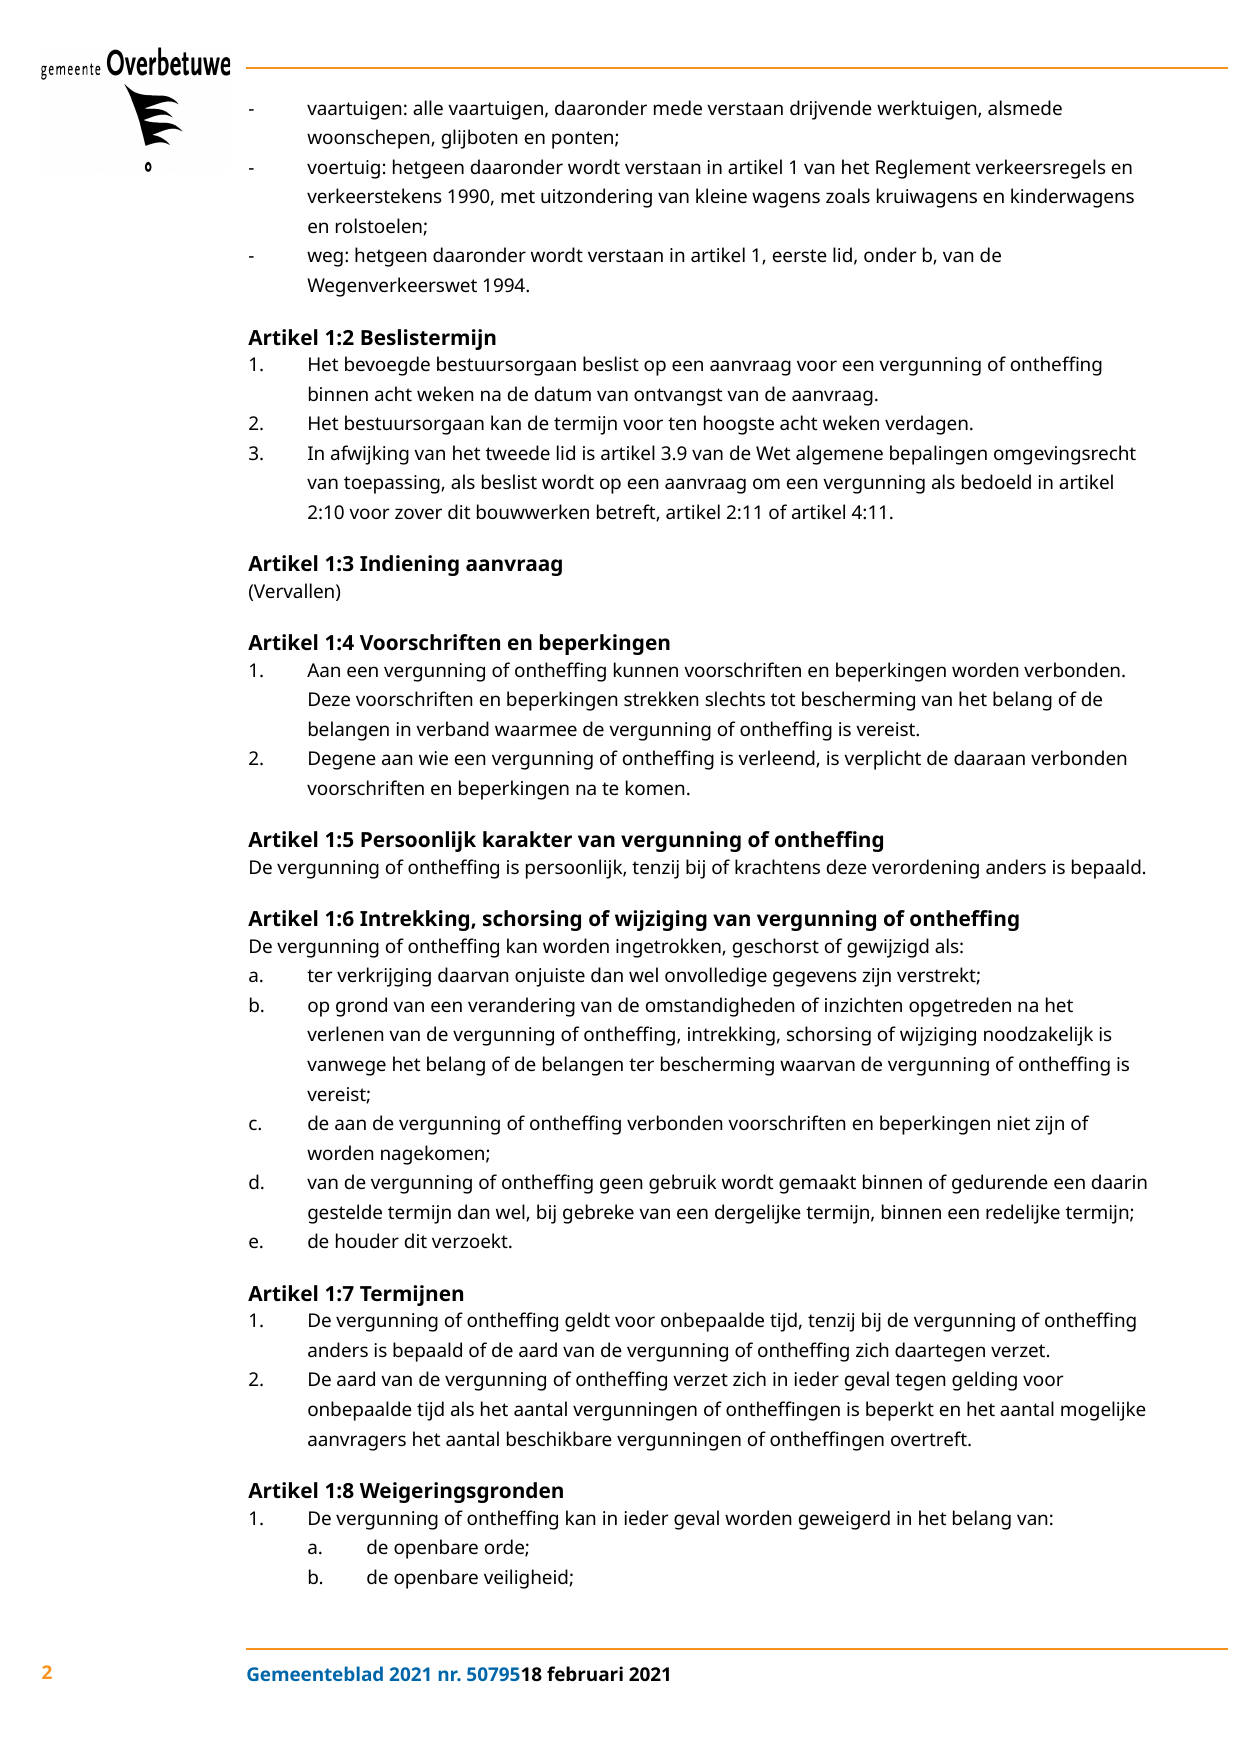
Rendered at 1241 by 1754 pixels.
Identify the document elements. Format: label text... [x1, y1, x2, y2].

list de openbare veiligheid; [307, 1564, 1152, 1589]
list De aard van de vergunning of ontheffing verzet zich in ieder geval tegen gelding voor onbepaalde tijd als het aantal vergunningen of ontheffingen is beperkt en het aantal mogelijke aanvragers het aantal beschikbare vergunningen of ontheffingen overtreft. [248, 1367, 1152, 1452]
text Artikel 1:5 Persoonlijk karakter van vergunning of ontheffing [248, 826, 1152, 854]
list vaartuigen: alle vaartuigen, daaronder mede verstaan drijvende werktuigen, alsmede woonschepen, glijboten en ponten; [248, 95, 1152, 150]
list Het bevoegde bestuursorgaan beslist op een aanvraag voor een vergunning of ontheffing binnen acht weken na de datum van ontvangst van de aanvraag. [248, 351, 1152, 406]
text (Vervallen) [248, 578, 1152, 604]
list op grond van een verandering van de omstandigheden of inzichten opgetreden na het verlenen van de vergunning of ontheffing, intrekking, schorsing of wijziging noodzakelijk is vanwege het belang of de belangen ter bescherming waarvan de vergunning of ontheffing is vereist; [248, 992, 1152, 1106]
text Artikel 1:3 Indiening aanvraag [248, 549, 1152, 578]
list De vergunning of ontheffing geldt voor onbepaalde tijd, tenzij bij de vergunning of ontheffing anders is bepaald of de aard van de vergunning of ontheffing zich daartegen verzet. [248, 1307, 1152, 1363]
text Artikel 1:2 Beslistermijn [248, 323, 1152, 351]
list voertuig: hetgeen daaronder wordt verstaan in artikel 1 van het Reglement verkeersregels en verkeerstekens 1990, met uitzondering van kleine wagens zoals kruiwagens en kinderwagens en rolstoelen; [248, 154, 1152, 239]
picture [41, 47, 231, 172]
list In afwijking van het tweede lid is artikel 3.9 van de Wet algemene bepalingen omgevingsrecht van toepassing, als beslist wordt op een aanvraag om een vergunning als bedoeld in artikel 2:10 voor zover dit bouwwerken betreft, artikel 2:11 of artikel 4:11. [248, 440, 1152, 525]
list van de vergunning of ontheffing geen gebruik wordt gemaakt binnen of gedurende een daarin gestelde termijn dan wel, bij gebreke van een dergelijke termijn, binnen een redelijke termijn; [248, 1169, 1152, 1225]
list Het bestuursorgaan kan de termijn voor ten hoogste acht weken verdagen. [248, 410, 1152, 436]
text Artikel 1:7 Termijnen [248, 1279, 1152, 1307]
text Artikel 1:8 Weigeringsgronden [248, 1476, 1152, 1505]
list ter verkrijging daarvan onjuiste dan wel onvolledige gegevens zijn verstrekt; [248, 962, 1152, 988]
list de aan de vergunning of ontheffing verbonden voorschriften en beperkingen niet zijn of worden nagekomen; [248, 1110, 1152, 1166]
list Degene aan wie een vergunning of ontheffing is verleend, is verplicht de daaraan verbonden voorschriften en beperkingen na te komen. [248, 746, 1152, 801]
list Aan een vergunning of ontheffing kunnen voorschriften en beperkingen worden verbonden. Deze voorschriften en beperkingen strekken slechts tot bescherming van het belang of de belangen in verband waarmee de vergunning of ontheffing is vereist. [248, 657, 1152, 742]
text Artikel 1:6 Intrekking, schorsing of wijziging van vergunning of ontheffing [248, 904, 1152, 933]
list de houder dit verzoekt. [248, 1229, 1152, 1254]
list De vergunning of ontheffing kan in ieder geval worden geweigerd in het belang van: [248, 1505, 1152, 1530]
text De vergunning of ontheffing kan worden ingetrokken, geschorst of gewijzigd als: [248, 933, 1152, 958]
text De vergunning of ontheffing is persoonlijk, tenzij bij of krachtens deze verordening anders is bepaald. [248, 854, 1152, 880]
list de openbare orde; [307, 1534, 1152, 1560]
text Artikel 1:4 Voorschriften en beperkingen [248, 628, 1152, 657]
list weg: hetgeen daaronder wordt verstaan in artikel 1, eerste lid, onder b, van de Wegenverkeerswet 1994. [248, 243, 1152, 298]
